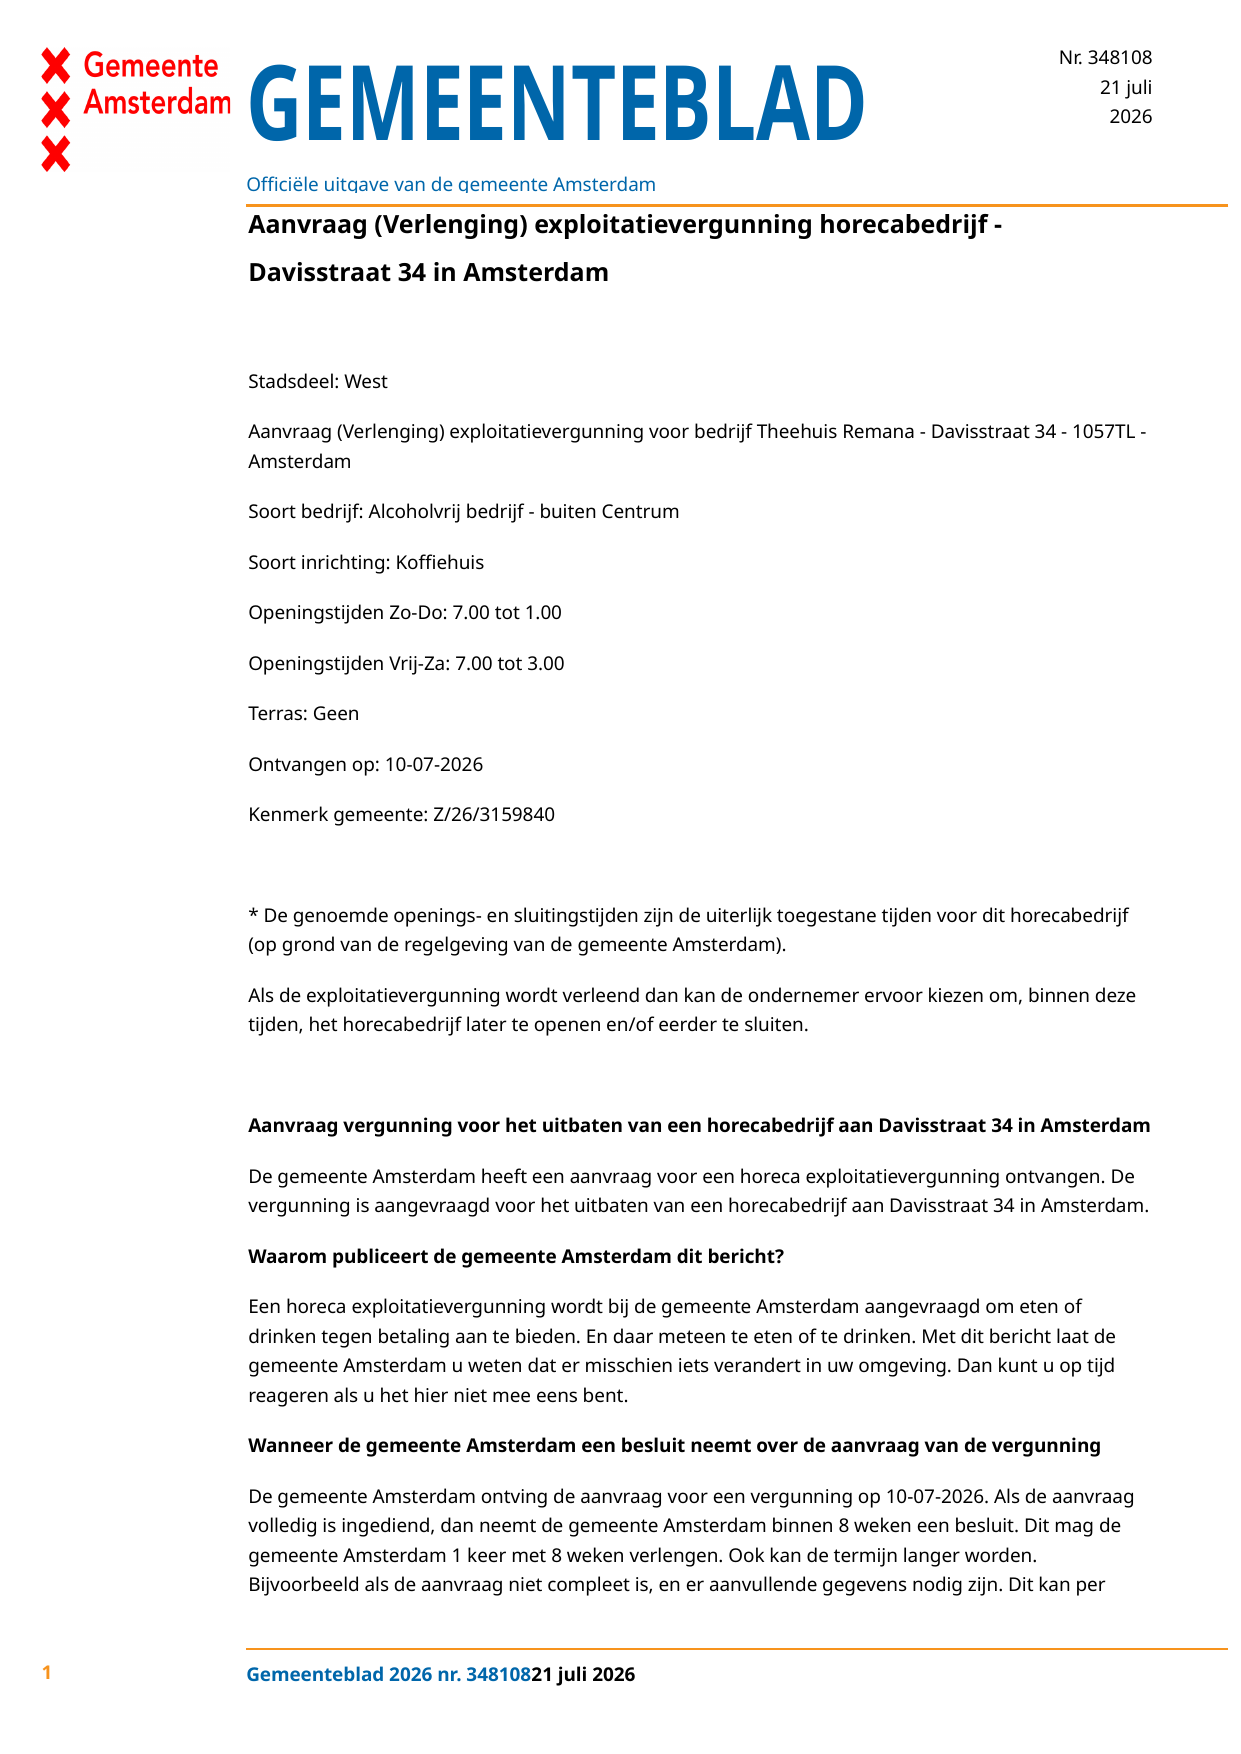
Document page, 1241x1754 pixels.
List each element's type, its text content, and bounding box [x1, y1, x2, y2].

text Aanvraag vergunning voor het uitbaten van een horecabedrijf aan Davisstraat 34 in Amsterdam [248, 1112, 1152, 1138]
text Een horeca exploitatievergunning wordt bij de gemeente Amsterdam aangevraagd om eten of drinken tegen betaling aan te bieden. En daar meteen te eten of te drinken. Met dit bericht laat de gemeente Amsterdam u weten dat er misschien iets verandert in uw omgeving. Dan kunt u op tijd reageren als u het hier niet mee eens bent. [248, 1293, 1152, 1408]
text Stadsdeel: West [248, 368, 1152, 394]
text Kenmerk gemeente: Z/26/3159840 [248, 801, 1152, 827]
text Aanvraag (Verlenging) exploitatievergunning voor bedrijf Theehuis Remana - Davisstraat 34 - 1057TL - Amsterdam [248, 419, 1152, 474]
text De gemeente Amsterdam heeft een aanvraag voor een horeca exploitatievergunning ontvangen. De vergunning is aangevraagd voor het uitbaten van een horecabedrijf aan Davisstraat 34 in Amsterdam. [248, 1163, 1152, 1218]
text Openingstijden Zo-Do: 7.00 tot 1.00 [248, 599, 1152, 625]
text Waarom publiceert de gemeente Amsterdam dit bericht? [248, 1243, 1152, 1269]
text Soort bedrijf: Alcoholvrij bedrijf - buiten Centrum [248, 499, 1152, 524]
text Wanneer de gemeente Amsterdam een besluit neemt over de aanvraag van de vergunning [248, 1432, 1152, 1458]
text Openingstijden Vrij-Za: 7.00 tot 3.00 [248, 650, 1152, 676]
text Aanvraag (Verlenging) exploitatievergunning horecabedrijf - Davisstraat 34 in Amsterdam [248, 207, 1152, 288]
text Als de exploitatievergunning wordt verleend dan kan de ondernemer ervoor kiezen om, binnen deze tijden, het horecabedrijf later te openen en/of eerder te sluiten. [248, 982, 1152, 1037]
picture [41, 47, 231, 172]
text Terras: Geen [248, 700, 1152, 726]
text * De genoemde openings- en sluitingstijden zijn de uiterlijk toegestane tijden voor dit horecabedrijf (op grond van de regelgeving van de gemeente Amsterdam). [248, 902, 1152, 957]
text Soort inrichting: Koffiehuis [248, 549, 1152, 575]
text Ontvangen op: 10-07-2026 [248, 751, 1152, 777]
text De gemeente Amsterdam ontving de aanvraag voor een vergunning op 10-07-2026. Als de aanvraag volledig is ingediend, dan neemt de gemeente Amsterdam binnen 8 weken een besluit. Dit mag de gemeente Amsterdam 1 keer met 8 weken verlengen. Ook kan de termijn langer worden. Bijvoorbeeld als de aanvraag niet compleet is, en er aanvullende gegevens nodig zijn. Dit kan per [248, 1483, 1152, 1597]
